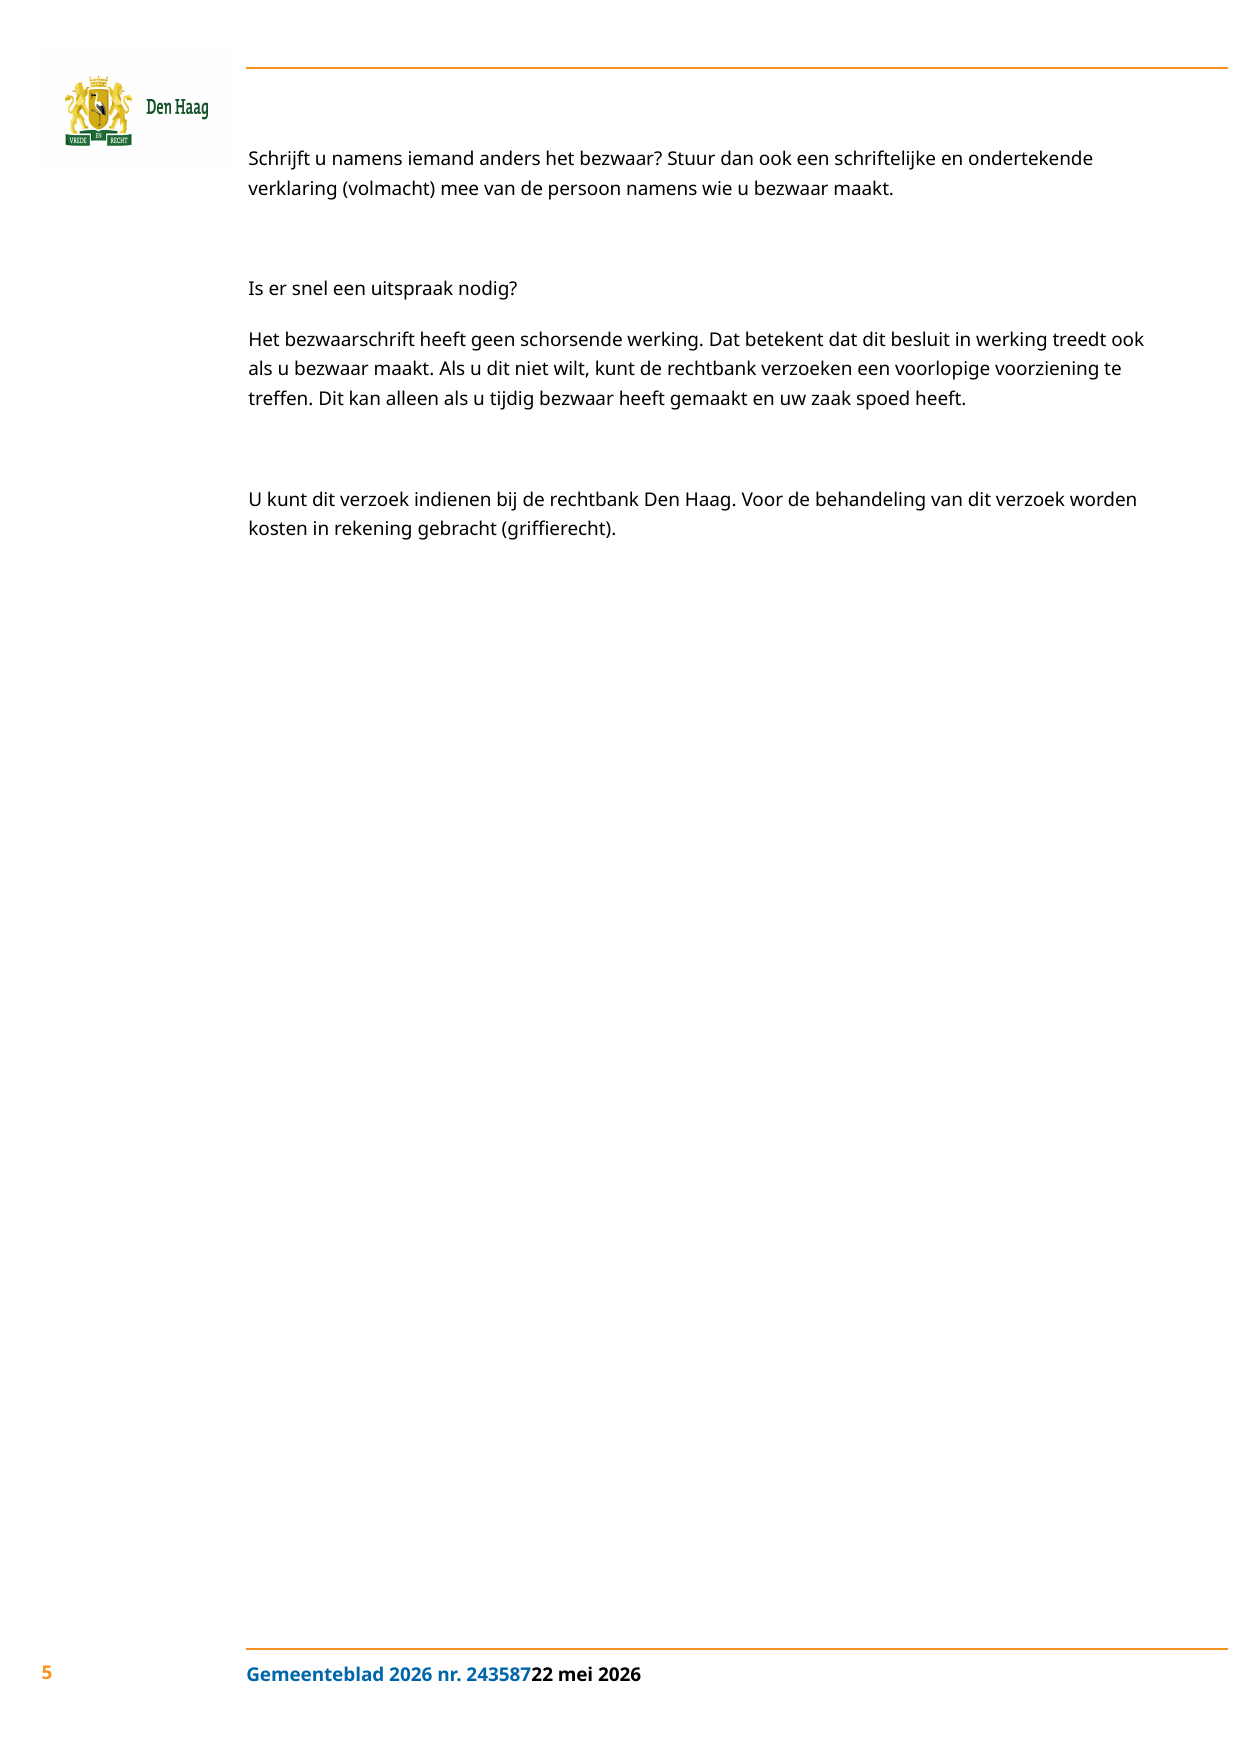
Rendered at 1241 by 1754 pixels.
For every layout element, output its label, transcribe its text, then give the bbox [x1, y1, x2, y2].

text U kunt dit verzoek indienen bij de rechtbank Den Haag. Voor de behandeling van dit verzoek worden kosten in rekening gebracht (griffierecht). [248, 486, 1152, 541]
text Het bezwaarschrift heeft geen schorsende werking. Dat betekent dat dit besluit in werking treedt ook als u bezwaar maakt. Als u dit niet wilt, kunt de rechtbank verzoeken een voorlopige voorziening te treffen. Dit kan alleen als u tijdig bezwaar heeft gemaakt en uw zaak spoed heeft. [248, 326, 1152, 411]
text Is er snel een uitspraak nodig? [248, 276, 1152, 301]
text Schrijft u namens iemand anders het bezwaar? Stuur dan ook een schriftelijke en ondertekende verklaring (volmacht) mee van de persoon namens wie u bezwaar maakt. [248, 145, 1152, 201]
picture [41, 47, 231, 172]
